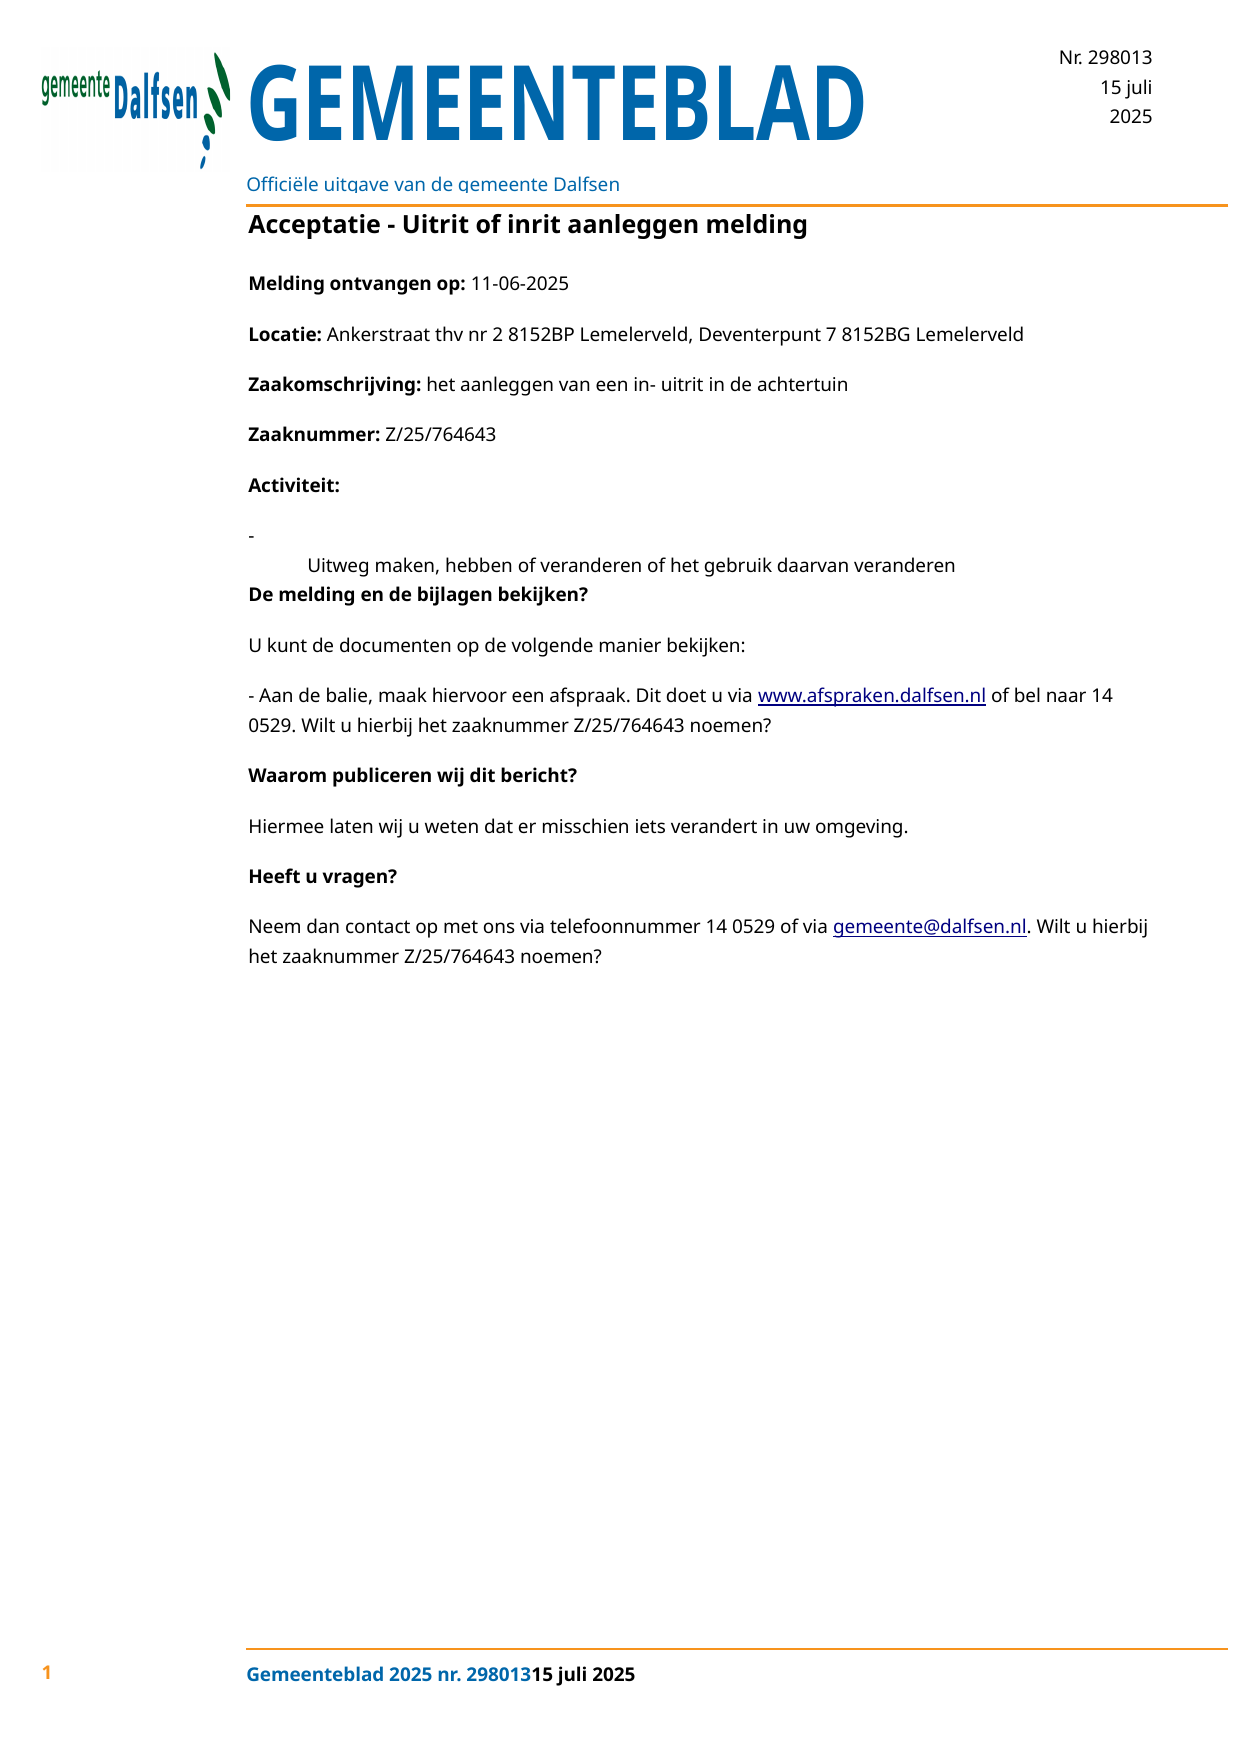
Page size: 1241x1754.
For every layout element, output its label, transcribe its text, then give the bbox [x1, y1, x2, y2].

text Neem dan contact op met ons via telefoonnummer 14 0529 of via gemeente@dalfsen.nl. Wilt u hierbij het zaaknummer Z/25/764643 noemen? [248, 914, 1152, 969]
text Acceptatie - Uitrit of inrit aanleggen melding [248, 207, 1152, 241]
text Zaakomschrijving: het aanleggen van een in- uitrit in de achtertuin [248, 371, 1152, 397]
text Heeft u vragen? [248, 863, 1152, 889]
text Hiermee laten wij u weten dat er misschien iets verandert in uw omgeving. [248, 813, 1152, 838]
text U kunt de documenten op de volgende manier bekijken: [248, 632, 1152, 658]
text Zaaknummer: Z/25/764643 [248, 422, 1152, 447]
picture [41, 47, 231, 172]
text De melding en de bijlagen bekijken? [248, 582, 1152, 607]
list Uitweg maken, hebben of veranderen of het gebruik daarvan veranderen [248, 552, 1152, 578]
text Waarom publiceren wij dit bericht? [248, 762, 1152, 788]
text Locatie: Ankerstraat thv nr 2 8152BP Lemelerveld, Deventerpunt 7 8152BG Lemelerveld [248, 321, 1152, 346]
text Melding ontvangen op: 11-06-2025 [248, 270, 1152, 296]
text - Aan de balie, maak hiervoor een afspraak. Dit doet u via www.afspraken.dalfsen.nl of bel naar 14 0529. Wilt u hierbij het zaaknummer Z/25/764643 noemen? [248, 682, 1152, 738]
text Activiteit: [248, 472, 1152, 498]
